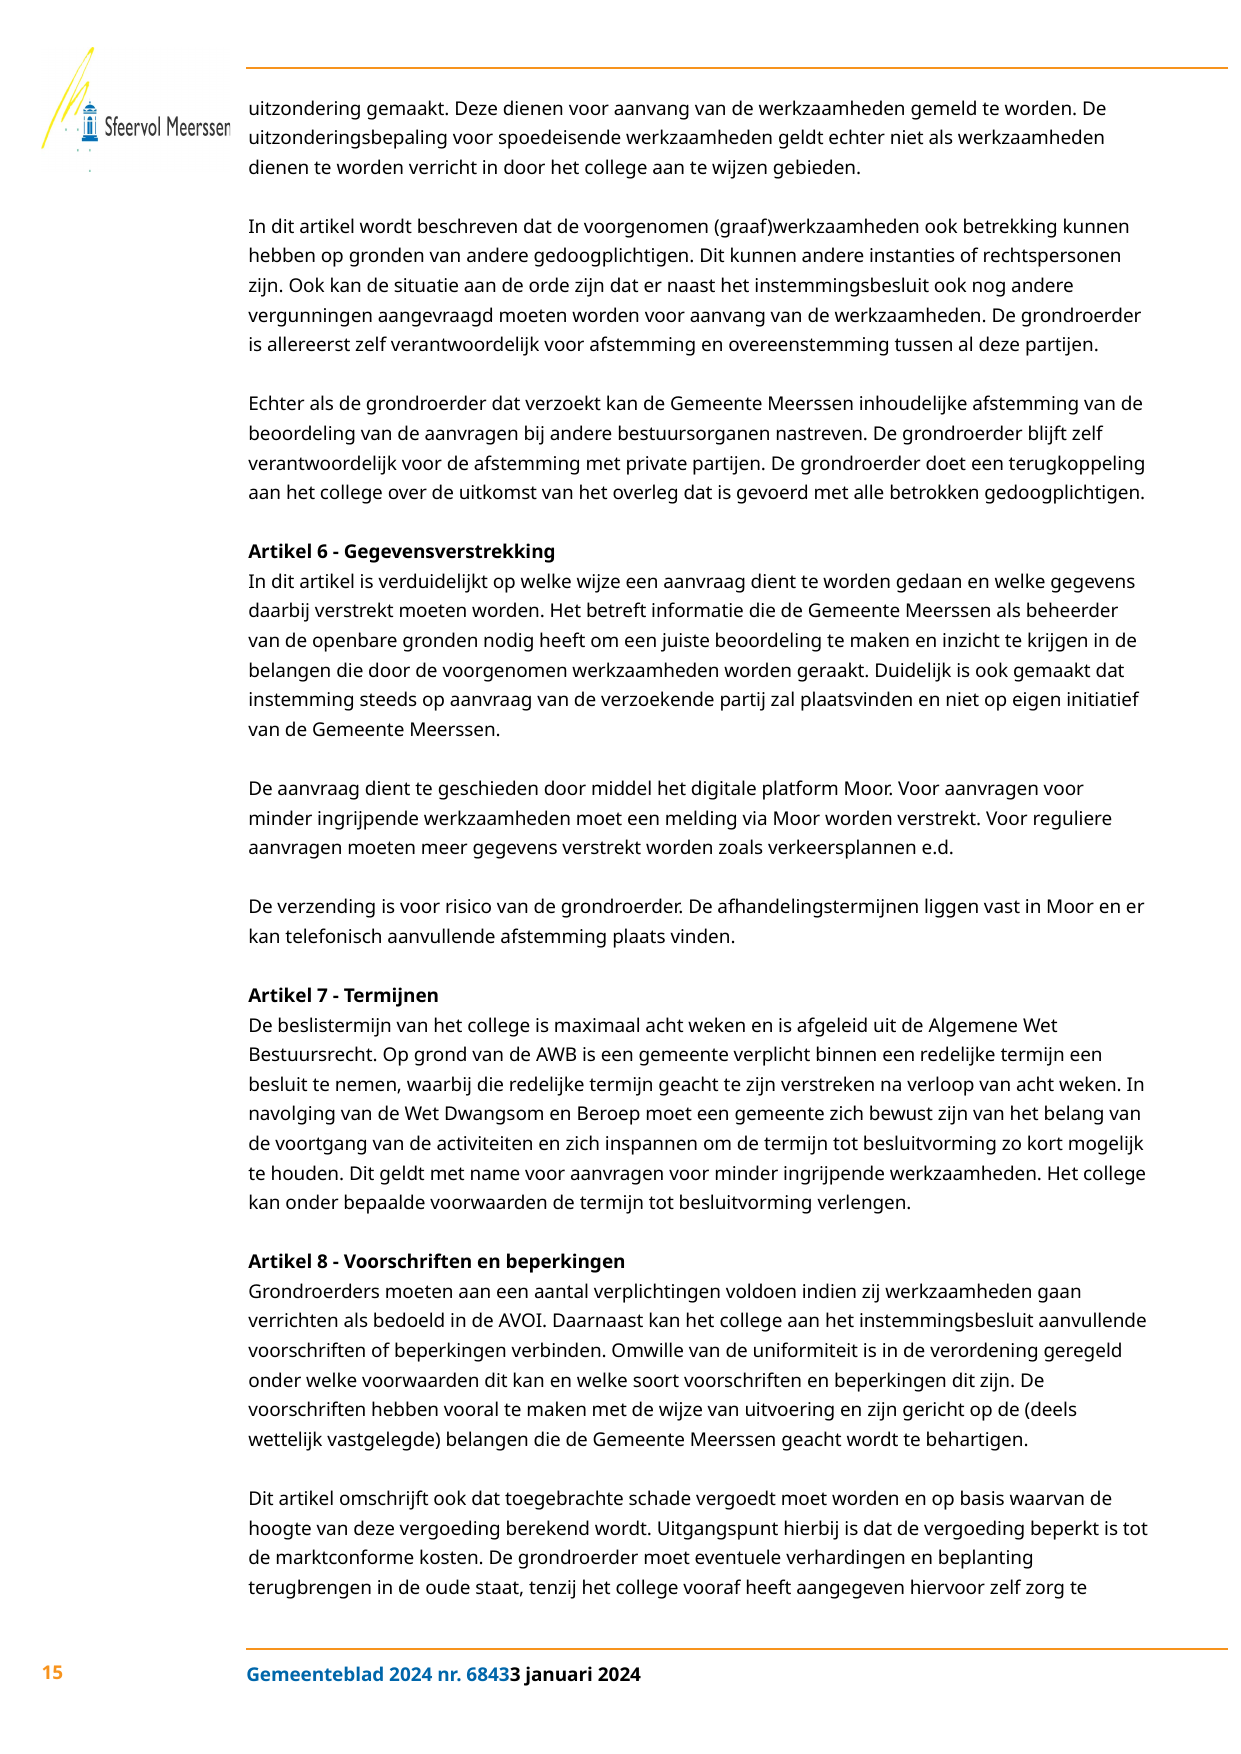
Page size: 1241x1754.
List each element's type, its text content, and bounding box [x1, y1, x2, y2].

text De verzending is voor risico van de grondroerder. De afhandelingstermijnen liggen vast in Moor en er kan telefonisch aanvullende afstemming plaats vinden. [248, 893, 1152, 949]
text Artikel 7 - Termijnen [248, 982, 1152, 1008]
text Dit artikel omschrijft ook dat toegebrachte schade vergoedt moet worden en op basis waarvan de hoogte van deze vergoeding berekend wordt. Uitgangspunt hierbij is dat de vergoeding beperkt is tot de marktconforme kosten. De grondroerder moet eventuele verhardingen en beplanting terugbrengen in de oude staat, tenzij het college vooraf heeft aangegeven hiervoor zelf zorg te [248, 1485, 1152, 1600]
text Artikel 6 - Gegevensverstrekking [248, 538, 1152, 564]
picture [41, 47, 231, 172]
text In dit artikel wordt beschreven dat de voorgenomen (graaf)werkzaamheden ook betrekking kunnen hebben op gronden van andere gedoogplichtigen. Dit kunnen andere instanties of rechtspersonen zijn. Ook kan de situatie aan de orde zijn dat er naast het instemmingsbesluit ook nog andere vergunningen aangevraagd moeten worden voor aanvang van de werkzaamheden. De grondroerder is allereerst zelf verantwoordelijk voor afstemming en overeenstemming tussen al deze partijen. [248, 213, 1152, 357]
text Artikel 8 - Voorschriften en beperkingen [248, 1248, 1152, 1274]
text Echter als de grondroerder dat verzoekt kan de Gemeente Meerssen inhoudelijke afstemming van de beoordeling van de aanvragen bij andere bestuursorganen nastreven. De grondroerder blijft zelf verantwoordelijk voor de afstemming met private partijen. De grondroerder doet een terugkoppeling aan het college over de uitkomst van het overleg dat is gevoerd met alle betrokken gedoogplichtigen. [248, 391, 1152, 505]
text uitzondering gemaakt. Deze dienen voor aanvang van de werkzaamheden gemeld te worden. De uitzonderingsbepaling voor spoedeisende werkzaamheden geldt echter niet als werkzaamheden dienen te worden verricht in door het college aan te wijzen gebieden. [248, 95, 1152, 180]
text Grondroerders moeten aan een aantal verplichtingen voldoen indien zij werkzaamheden gaan verrichten als bedoeld in de AVOI. Daarnaast kan het college aan het instemmingsbesluit aanvullende voorschriften of beperkingen verbinden. Omwille van de uniformiteit is in de verordening geregeld onder welke voorwaarden dit kan en welke soort voorschriften en beperkingen dit zijn. De voorschriften hebben vooral te maken met de wijze van uitvoering en zijn gericht op de (deels wettelijk vastgelegde) belangen die de Gemeente Meerssen geacht wordt te behartigen. [248, 1278, 1152, 1452]
text In dit artikel is verduidelijkt op welke wijze een aanvraag dient te worden gedaan en welke gegevens daarbij verstrekt moeten worden. Het betreft informatie die de Gemeente Meerssen als beheerder van de openbare gronden nodig heeft om een juiste beoordeling te maken en inzicht te krijgen in de belangen die door de voorgenomen werkzaamheden worden geraakt. Duidelijk is ook gemaakt dat instemming steeds op aanvraag van de verzoekende partij zal plaatsvinden en niet op eigen initiatief van de Gemeente Meerssen. [248, 568, 1152, 742]
text De aanvraag dient te geschieden door middel het digitale platform Moor. Voor aanvragen voor minder ingrijpende werkzaamheden moet een melding via Moor worden verstrekt. Voor reguliere aanvragen moeten meer gegevens verstrekt worden zoals verkeersplannen e.d. [248, 775, 1152, 860]
text De beslistermijn van het college is maximaal acht weken en is afgeleid uit de Algemene Wet Bestuursrecht. Op grond van de AWB is een gemeente verplicht binnen een redelijke termijn een besluit te nemen, waarbij die redelijke termijn geacht te zijn verstreken na verloop van acht weken. In navolging van de Wet Dwangsom en Beroep moet een gemeente zich bewust zijn van het belang van de voortgang van de activiteiten en zich inspannen om de termijn tot besluitvorming zo kort mogelijk te houden. Dit geldt met name voor aanvragen voor minder ingrijpende werkzaamheden. Het college kan onder bepaalde voorwaarden de termijn tot besluitvorming verlengen. [248, 1012, 1152, 1215]
